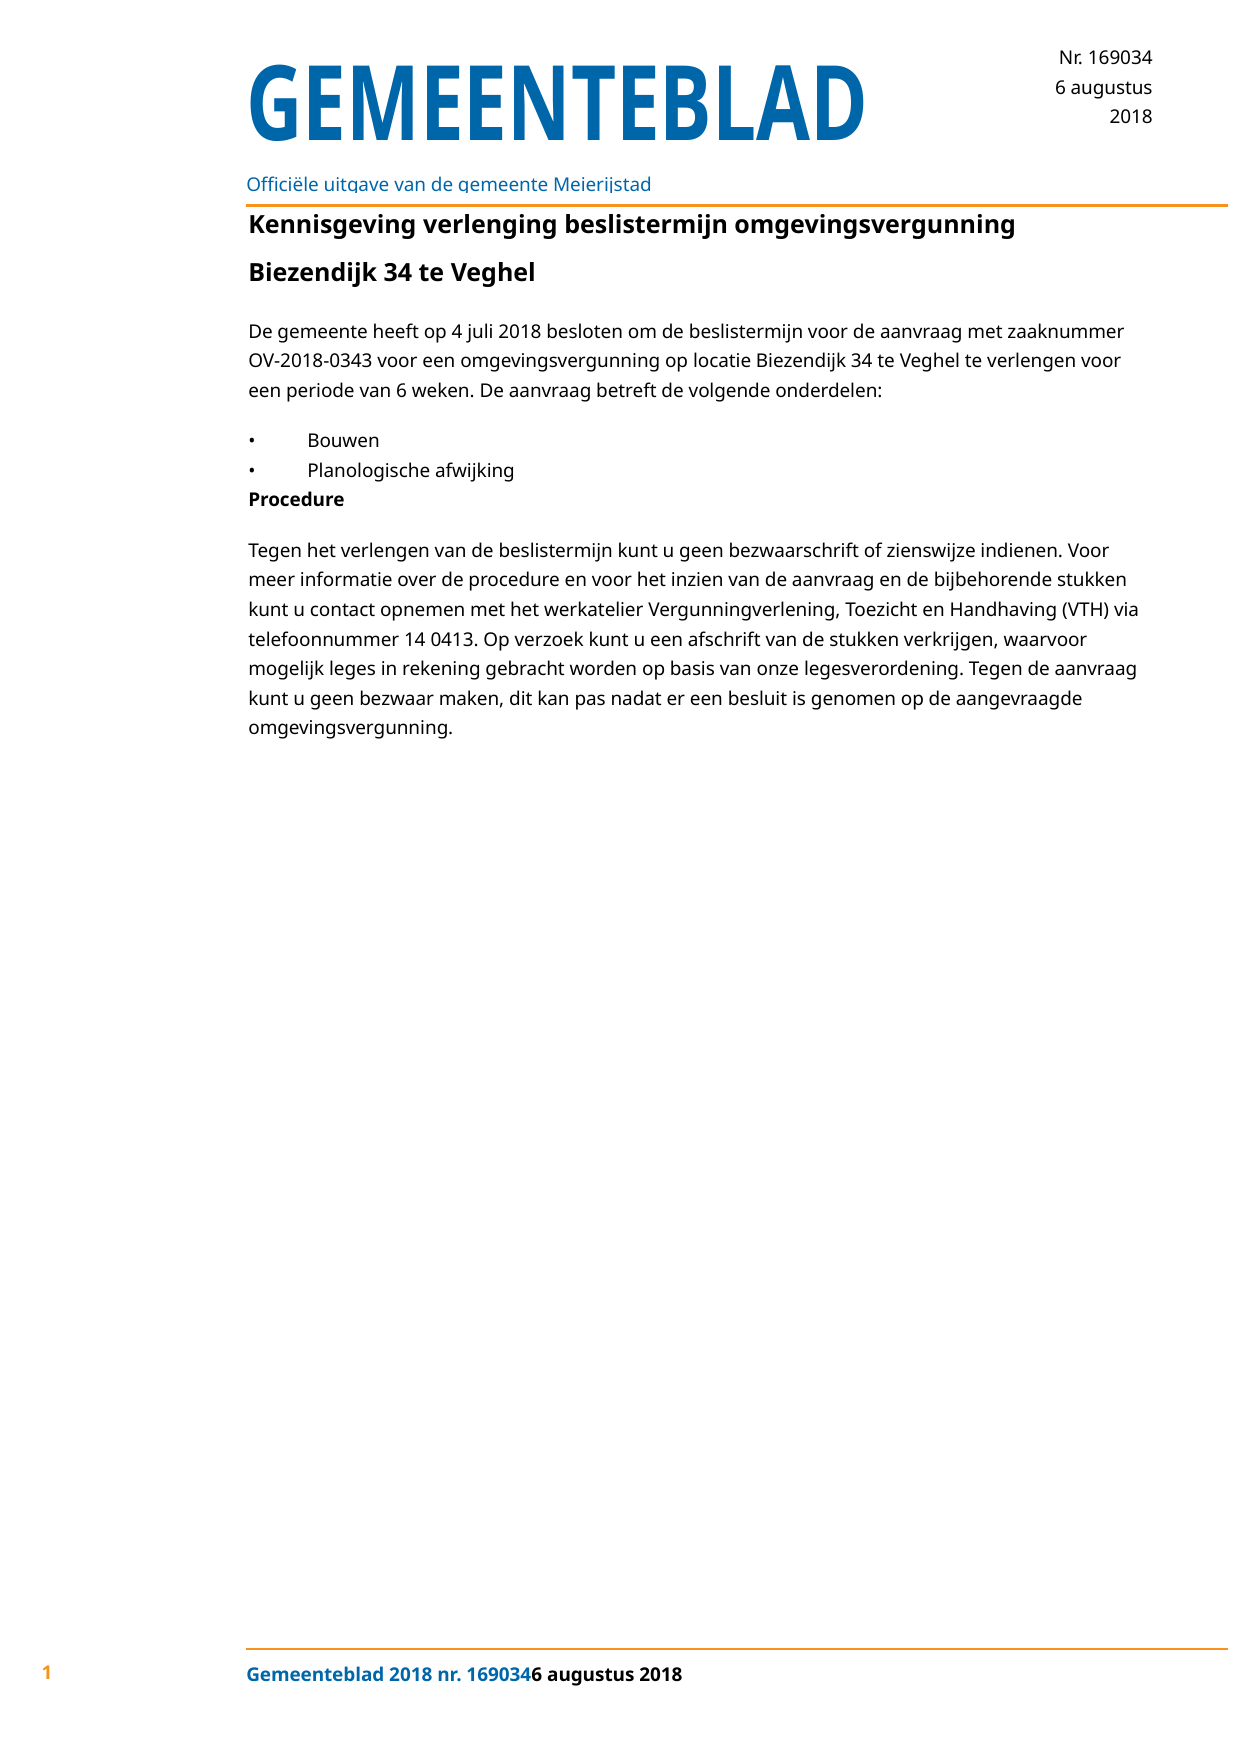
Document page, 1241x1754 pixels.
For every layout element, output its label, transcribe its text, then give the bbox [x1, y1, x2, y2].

picture [41, 47, 231, 172]
list Bouwen [248, 427, 1152, 453]
list Planologische afwijking [248, 457, 1152, 483]
text Tegen het verlengen van de beslistermijn kunt u geen bezwaarschrift of zienswijze indienen. Voor meer informatie over de procedure en voor het inzien van de aanvraag en de bijbehorende stukken kunt u contact opnemen met het werkatelier Vergunningverlening, Toezicht en Handhaving (VTH) via telefoonnummer 14 0413. Op verzoek kunt u een afschrift van de stukken verkrijgen, waarvoor mogelijk leges in rekening gebracht worden op basis van onze legesverordening. Tegen de aanvraag kunt u geen bezwaar maken, dit kan pas nadat er een besluit is genomen op de aangevraagde omgevingsvergunning. [248, 537, 1152, 740]
text De gemeente heeft op 4 juli 2018 besloten om de beslistermijn voor de aanvraag met zaaknummer OV-2018-0343 voor een omgevingsvergunning op locatie Biezendijk 34 te Veghel te verlengen voor een periode van 6 weken. De aanvraag betreft de volgende onderdelen: [248, 318, 1152, 403]
text Kennisgeving verlenging beslistermijn omgevingsvergunning Biezendijk 34 te Veghel [248, 207, 1152, 288]
text Procedure [248, 487, 1152, 512]
